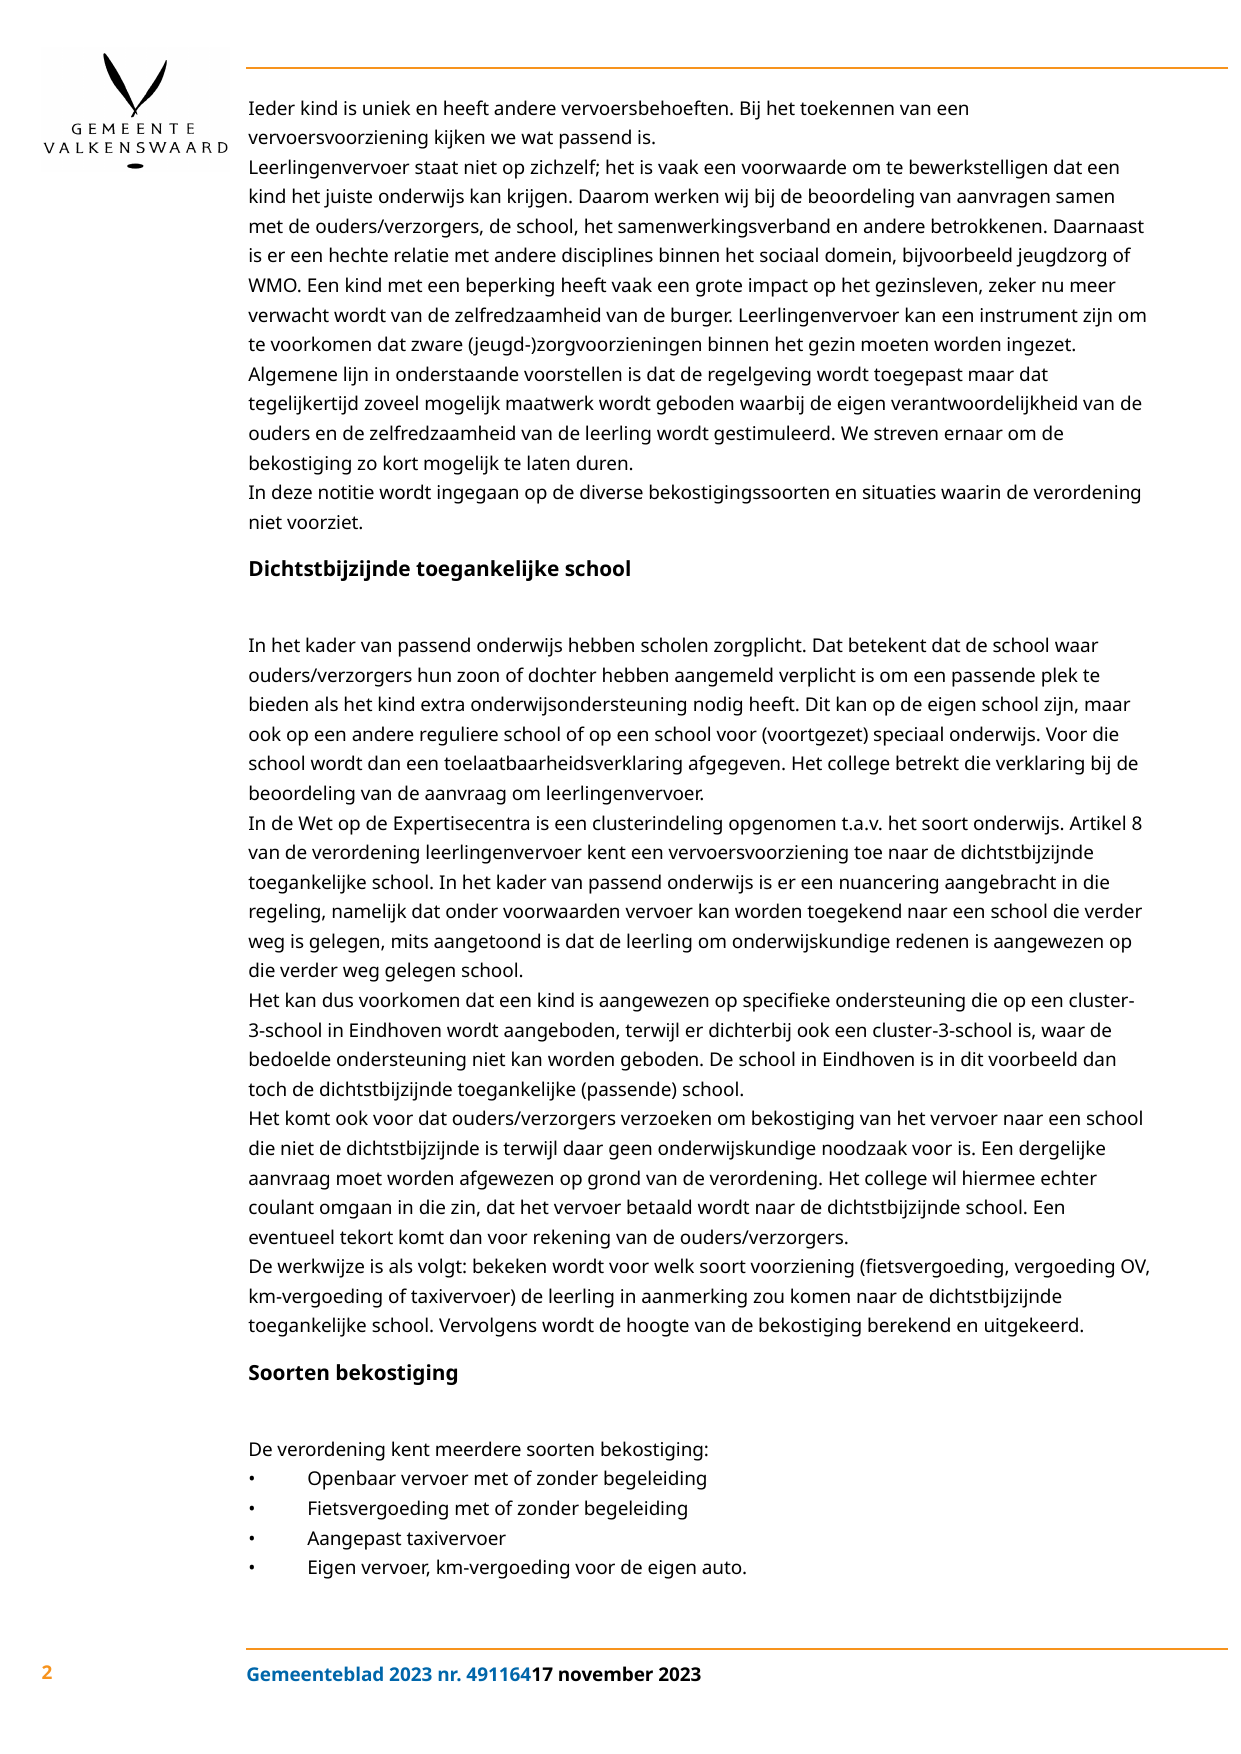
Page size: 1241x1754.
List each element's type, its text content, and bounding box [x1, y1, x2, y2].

text Het kan dus voorkomen dat een kind is aangewezen op specifieke ondersteuning die op een cluster-3-school in Eindhoven wordt aangeboden, terwijl er dichterbij ook een cluster-3-school is, waar de bedoelde ondersteuning niet kan worden geboden. De school in Eindhoven is in dit voorbeeld dan toch de dichtstbijzijnde toegankelijke (passende) school. [248, 987, 1152, 1102]
text Soorten bekostiging [248, 1358, 1152, 1387]
text Leerlingenvervoer staat niet op zichzelf; het is vaak een voorwaarde om te bewerkstelligen dat een kind het juiste onderwijs kan krijgen. Daarom werken wij bij de beoordeling van aanvragen samen met de ouders/verzorgers, de school, het samenwerkingsverband en andere betrokkenen. Daarnaast is er een hechte relatie met andere disciplines binnen het sociaal domein, bijvoorbeeld jeugdzorg of WMO. Een kind met een beperking heeft vaak een grote impact op het gezinsleven, zeker nu meer verwacht wordt van de zelfredzaamheid van de burger. Leerlingenvervoer kan een instrument zijn om te voorkomen dat zware (jeugd-)zorgvoorzieningen binnen het gezin moeten worden ingezet. [248, 154, 1152, 357]
text Algemene lijn in onderstaande voorstellen is dat de regelgeving wordt toegepast maar dat tegelijkertijd zoveel mogelijk maatwerk wordt geboden waarbij de eigen verantwoordelijkheid van de ouders en de zelfredzaamheid van de leerling wordt gestimuleerd. We streven ernaar om de bekostiging zo kort mogelijk te laten duren. [248, 361, 1152, 476]
list Eigen vervoer, km-vergoeding voor de eigen auto. [248, 1554, 1152, 1580]
text In het kader van passend onderwijs hebben scholen zorgplicht. Dat betekent dat de school waar ouders/verzorgers hun zoon of dochter hebben aangemeld verplicht is om een passende plek te bieden als het kind extra onderwijsondersteuning nodig heeft. Dit kan op de eigen school zijn, maar ook op een andere reguliere school of op een school voor (voortgezet) speciaal onderwijs. Voor die school wordt dan een toelaatbaarheidsverklaring afgegeven. Het college betrekt die verklaring bij de beoordeling van de aanvraag om leerlingenvervoer. [248, 632, 1152, 806]
text Ieder kind is uniek en heeft andere vervoersbehoeften. Bij het toekennen van een vervoersvoorziening kijken we wat passend is. [248, 95, 1152, 150]
text Dichtstbijzijnde toegankelijke school [248, 554, 1152, 583]
list Fietsvergoeding met of zonder begeleiding [248, 1495, 1152, 1521]
list Openbaar vervoer met of zonder begeleiding [248, 1466, 1152, 1491]
text In de Wet op de Expertisecentra is een clusterindeling opgenomen t.a.v. het soort onderwijs. Artikel 8 van de verordening leerlingenvervoer kent een vervoersvoorziening toe naar de dichtstbijzijnde toegankelijke school. In het kader van passend onderwijs is er een nuancering aangebracht in die regeling, namelijk dat onder voorwaarden vervoer kan worden toegekend naar een school die verder weg is gelegen, mits aangetoond is dat de leerling om onderwijskundige redenen is aangewezen op die verder weg gelegen school. [248, 810, 1152, 983]
text De verordening kent meerdere soorten bekostiging: [248, 1436, 1152, 1462]
text In deze notitie wordt ingegaan op de diverse bekostigingssoorten en situaties waarin de verordening niet voorziet. [248, 479, 1152, 535]
list Aangepast taxivervoer [248, 1525, 1152, 1551]
picture [41, 47, 231, 172]
text De werkwijze is als volgt: bekeken wordt voor welk soort voorziening (fietsvergoeding, vergoeding OV, km-vergoeding of taxivervoer) de leerling in aanmerking zou komen naar de dichtstbijzijnde toegankelijke school. Vervolgens wordt de hoogte van de bekostiging berekend en uitgekeerd. [248, 1253, 1152, 1338]
text Het komt ook voor dat ouders/verzorgers verzoeken om bekostiging van het vervoer naar een school die niet de dichtstbijzijnde is terwijl daar geen onderwijskundige noodzaak voor is. Een dergelijke aanvraag moet worden afgewezen op grond van de verordening. Het college wil hiermee echter coulant omgaan in die zin, dat het vervoer betaald wordt naar de dichtstbijzijnde school. Een eventueel tekort komt dan voor rekening van de ouders/verzorgers. [248, 1106, 1152, 1250]
